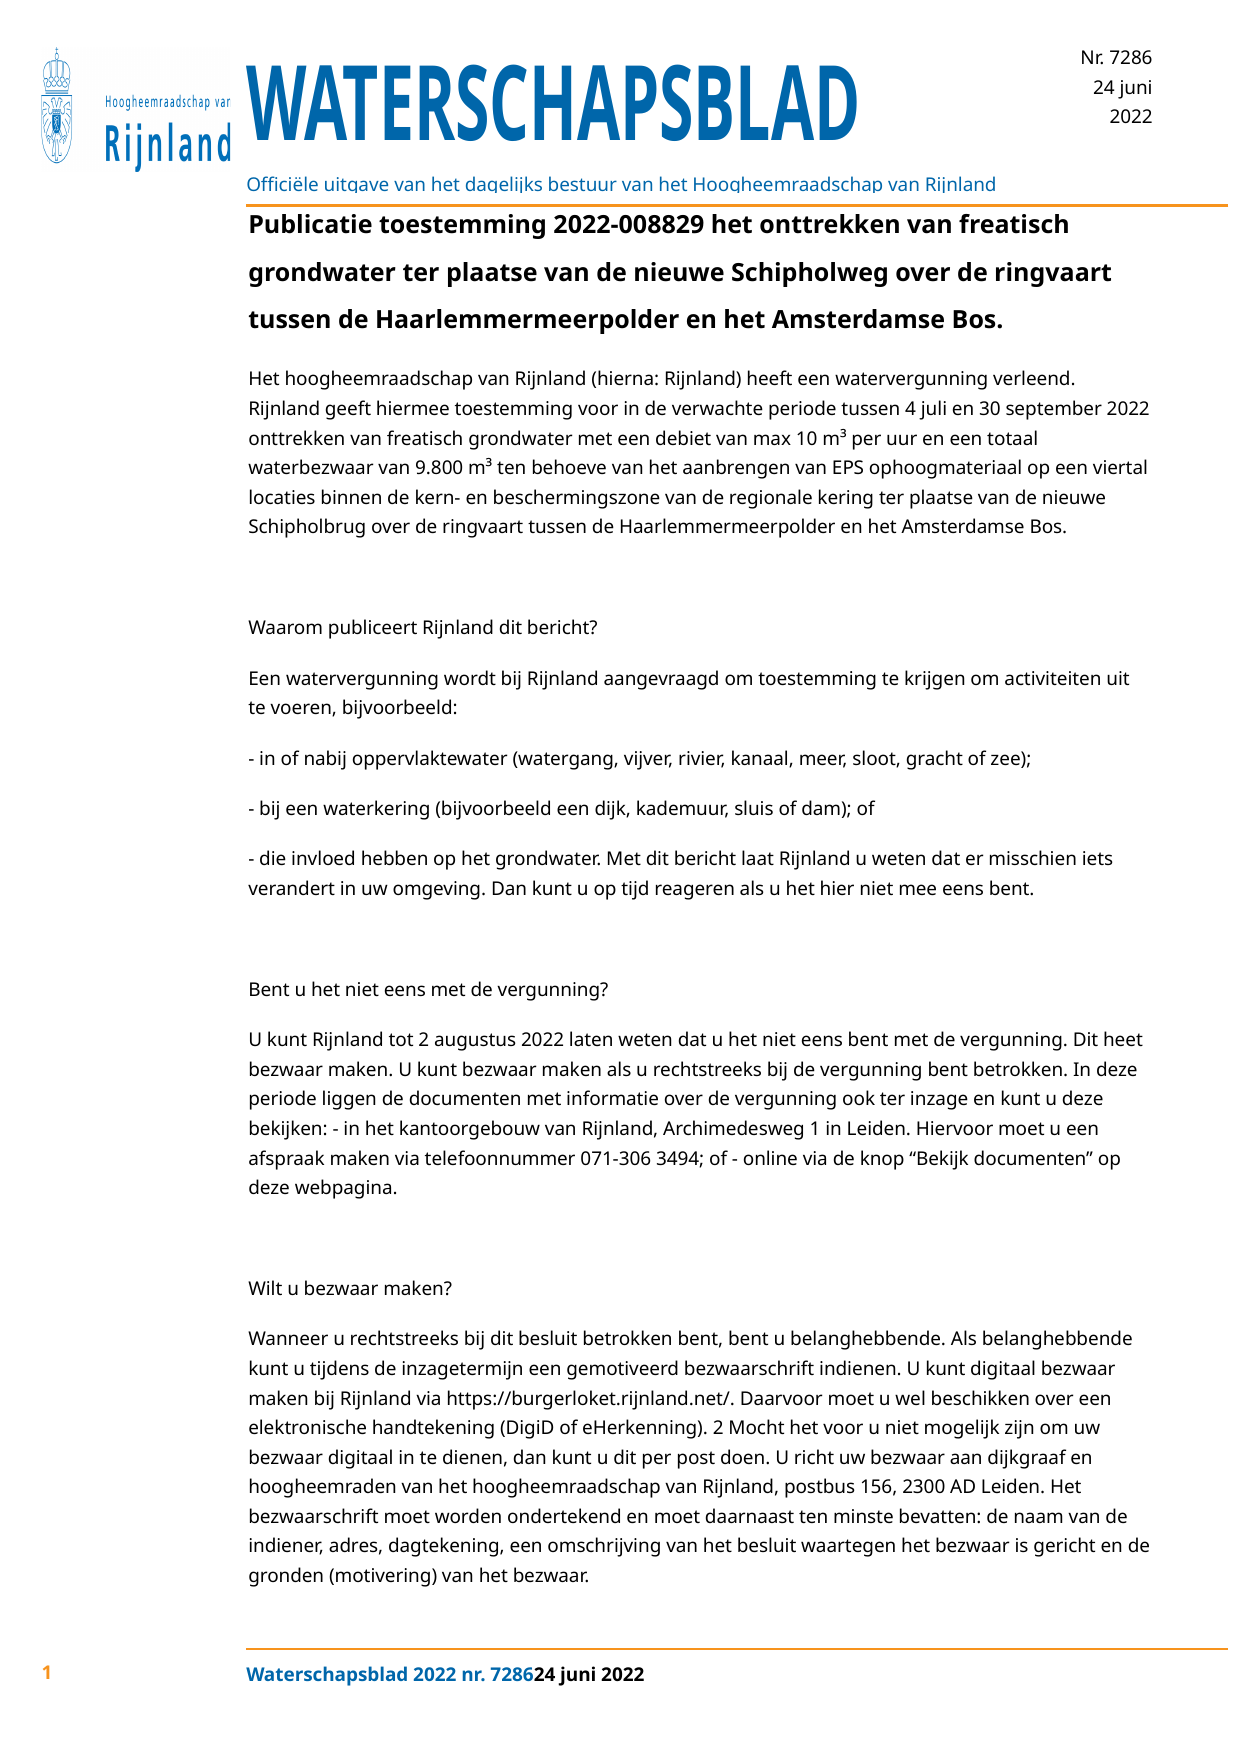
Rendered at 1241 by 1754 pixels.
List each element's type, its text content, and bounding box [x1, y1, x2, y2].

text Wilt u bezwaar maken? [248, 1275, 1152, 1301]
text Waarom publiceert Rijnland dit bericht? [248, 614, 1152, 640]
text Publicatie toestemming 2022-008829 het onttrekken van freatisch grondwater ter plaatse van de nieuwe Schipholweg over de ringvaart tussen de Haarlemmermeerpolder en het Amsterdamse Bos. [248, 207, 1152, 336]
text - die invloed hebben op het grondwater. Met dit bericht laat Rijnland u weten dat er misschien iets verandert in uw omgeving. Dan kunt u op tijd reageren als u het hier niet mee eens bent. [248, 846, 1152, 901]
text Het hoogheemraadschap van Rijnland (hierna: Rijnland) heeft een watervergunning verleend. Rijnland geeft hiermee toestemming voor in de verwachte periode tussen 4 juli en 30 september 2022 onttrekken van freatisch grondwater met een debiet van max 10 m³ per uur en een totaal waterbezwaar van 9.800 m³ ten behoeve van het aanbrengen van EPS ophoogmateriaal op een viertal locaties binnen de kern- en beschermingszone van de regionale kering ter plaatse van de nieuwe Schipholbrug over de ringvaart tussen de Haarlemmermeerpolder en het Amsterdamse Bos. [248, 366, 1152, 539]
text Wanneer u rechtstreeks bij dit besluit betrokken bent, bent u belanghebbende. Als belanghebbende kunt u tijdens de inzagetermijn een gemotiveerd bezwaarschrift indienen. U kunt digitaal bezwaar maken bij Rijnland via https://burgerloket.rijnland.net/. Daarvoor moet u wel beschikken over een elektronische handtekening (DigiD of eHerkenning). 2 Mocht het voor u niet mogelijk zijn om uw bezwaar digitaal in te dienen, dan kunt u dit per post doen. U richt uw bezwaar aan dijkgraaf en hoogheemraden van het hoogheemraadschap van Rijnland, postbus 156, 2300 AD Leiden. Het bezwaarschrift moet worden ondertekend en moet daarnaast ten minste bevatten: de naam van de indiener, adres, dagtekening, een omschrijving van het besluit waartegen het bezwaar is gericht en de gronden (motivering) van het bezwaar. [248, 1326, 1152, 1588]
text Een watervergunning wordt bij Rijnland aangevraagd om toestemming te krijgen om activiteiten uit te voeren, bijvoorbeeld: [248, 665, 1152, 720]
text Bent u het niet eens met de vergunning? [248, 976, 1152, 1002]
text - bij een waterkering (bijvoorbeeld een dijk, kademuur, sluis of dam); of [248, 795, 1152, 821]
text - in of nabij oppervlaktewater (watergang, vijver, rivier, kanaal, meer, sloot, gracht of zee); [248, 745, 1152, 770]
text U kunt Rijnland tot 2 augustus 2022 laten weten dat u het niet eens bent met de vergunning. Dit heet bezwaar maken. U kunt bezwaar maken als u rechtstreeks bij de vergunning bent betrokken. In deze periode liggen de documenten met informatie over de vergunning ook ter inzage en kunt u deze bekijken: - in het kantoorgebouw van Rijnland, Archimedesweg 1 in Leiden. Hiervoor moet u een afspraak maken via telefoonnummer 071-306 3494; of - online via de knop “Bekijk documenten” op deze webpagina. [248, 1026, 1152, 1200]
picture [41, 47, 231, 172]
